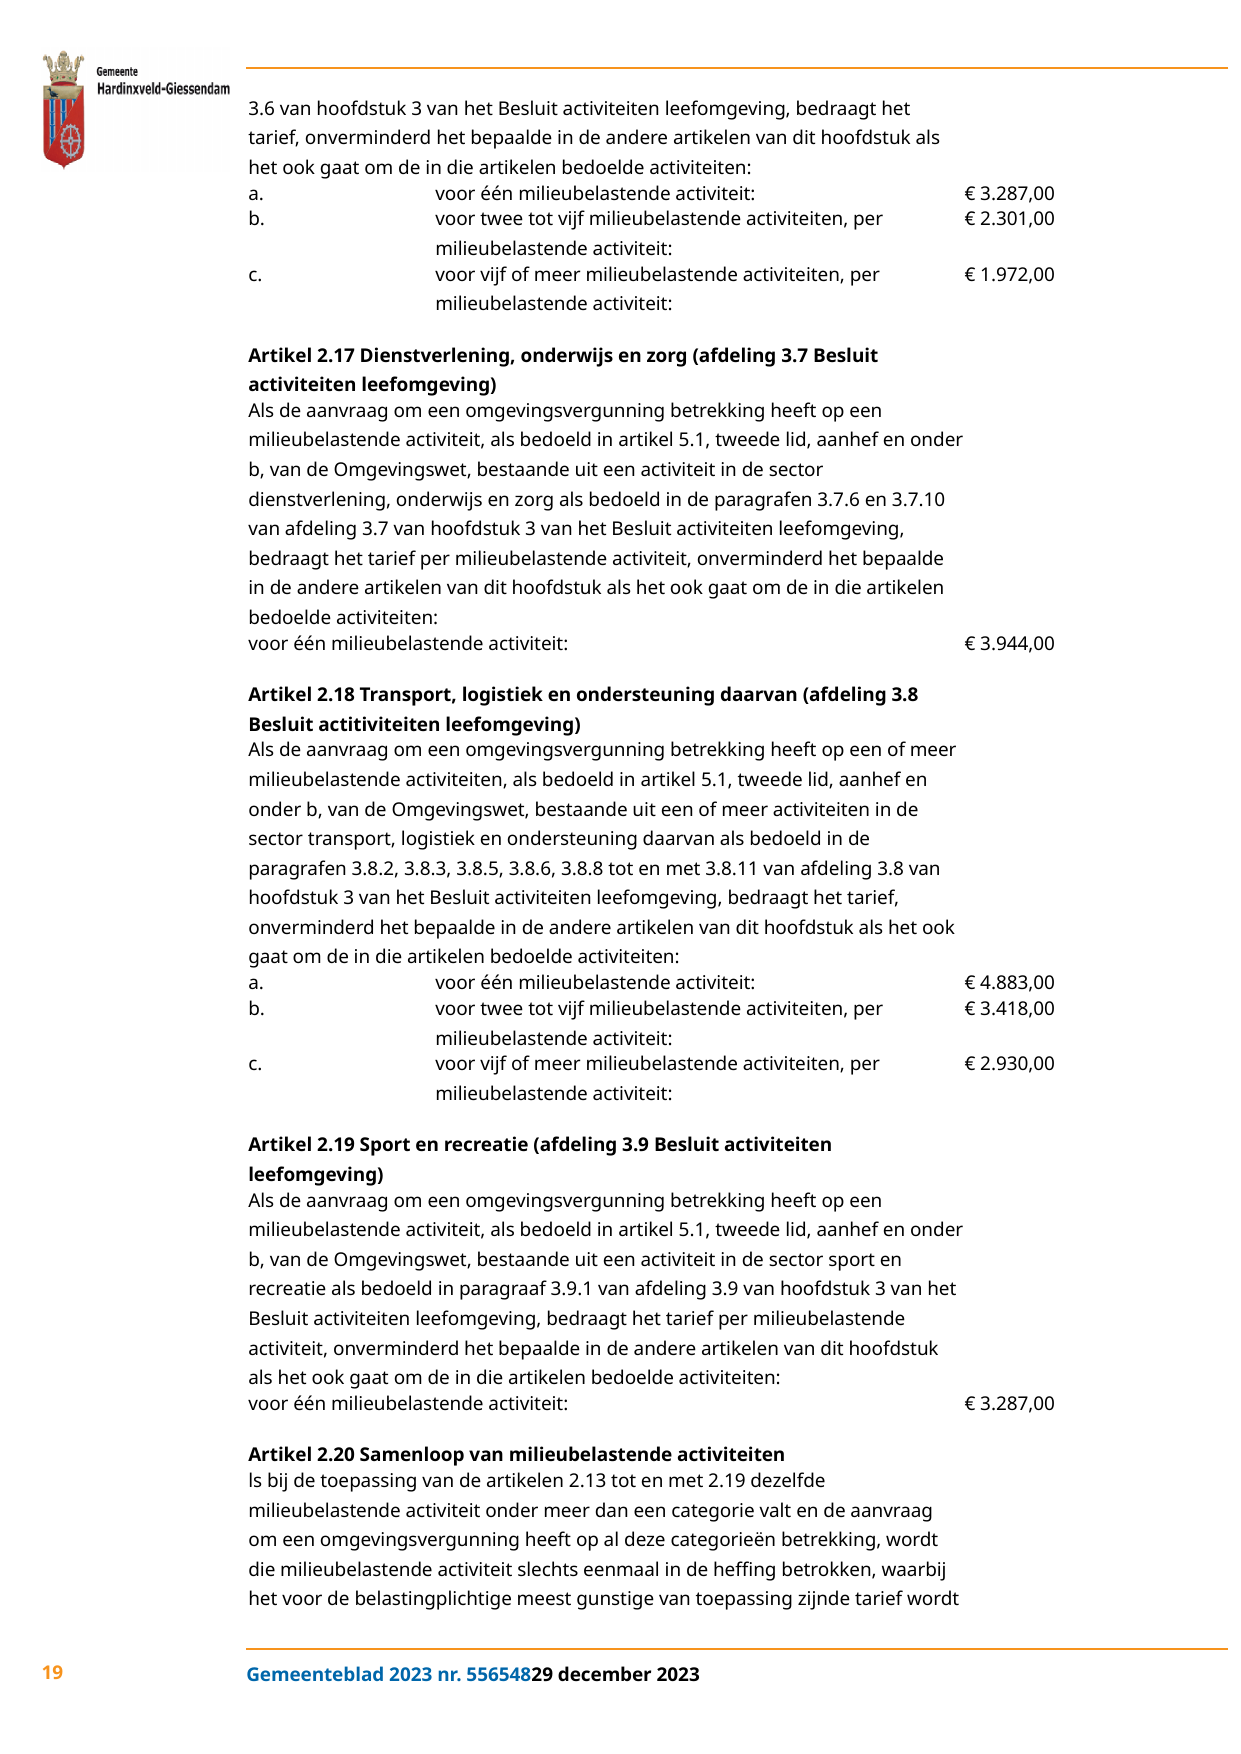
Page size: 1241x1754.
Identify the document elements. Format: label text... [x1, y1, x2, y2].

table_cell [964, 342, 1152, 397]
table_cell Artikel 2.19 Sport en recreatie (afdeling 3.9 Besluit activiteiten leefomgeving) [248, 1132, 964, 1187]
table_cell € 1.972,00 [964, 261, 1152, 316]
table_cell voor vijf of meer milieubelastende activiteiten, per milieubelastende activiteit: [435, 1051, 964, 1106]
picture [41, 47, 231, 172]
table_cell Als de aanvraag om een omgevingsvergunning betrekking heeft op een milieubelastende activiteit, als bedoeld in artikel 5.1, tweede lid, aanhef en onder b, van de Omgevingswet, bestaande uit een activiteit in de sector sport en recreatie als bedoeld in paragraaf 3.9.1 van afdeling 3.9 van hoofdstuk 3 van het Besluit activiteiten leefomgeving, bedraagt het tarief per milieubelastende activiteit, onverminderd het bepaalde in de andere artikelen van dit hoofdstuk als het ook gaat om de in die artikelen bedoelde activiteiten: [248, 1187, 964, 1390]
table_cell € 3.287,00 [964, 1390, 1152, 1416]
table_cell a. [248, 180, 435, 205]
table_cell voor twee tot vijf milieubelastende activiteiten, per milieubelastende activiteit: [435, 995, 964, 1051]
table_cell c. [248, 1051, 435, 1106]
table_cell Artikel 2.17 Dienstverlening, onderwijs en zorg (afdeling 3.7 Besluit activiteiten leefomgeving) [248, 342, 964, 397]
table_cell voor één milieubelastende activiteit: [248, 1390, 964, 1416]
table_cell voor één milieubelastende activiteit: [248, 630, 964, 656]
table_cell [248, 656, 1152, 681]
table_cell b. [248, 205, 435, 261]
table_cell voor vijf of meer milieubelastende activiteiten, per milieubelastende activiteit: [435, 261, 964, 316]
table_cell Als de aanvraag om een omgevingsvergunning betrekking heeft op een of meer milieubelastende activiteiten, als bedoeld in artikel 5.1, tweede lid, aanhef en onder b, van de Omgevingswet, bestaande uit een of meer activiteiten in de sector transport, logistiek en ondersteuning daarvan als bedoeld in de paragrafen 3.8.2, 3.8.3, 3.8.5, 3.8.6, 3.8.8 tot en met 3.8.11 van afdeling 3.8 van hoofdstuk 3 van het Besluit activiteiten leefomgeving, bedraagt het tarief, onverminderd het bepaalde in de andere artikelen van dit hoofdstuk als het ook gaat om de in die artikelen bedoelde activiteiten: [248, 737, 964, 969]
table_cell € 2.301,00 [964, 205, 1152, 261]
table_cell c. [248, 261, 435, 316]
table_cell [248, 316, 1152, 342]
table_cell [964, 1442, 1152, 1467]
table_cell voor twee tot vijf milieubelastende activiteiten, per milieubelastende activiteit: [435, 205, 964, 261]
table_cell a. [248, 970, 435, 995]
table_cell € 4.883,00 [964, 970, 1152, 995]
table_cell [964, 1467, 1152, 1611]
table_cell € 3.418,00 [964, 995, 1152, 1051]
table_cell [964, 737, 1152, 969]
table_cell [248, 1106, 1152, 1132]
table_cell Artikel 2.18 Transport, logistiek en ondersteuning daarvan (afdeling 3.8 Besluit actitiviteiten leefomgeving) [248, 681, 964, 737]
table_cell voor één milieubelastende activiteit: [435, 180, 964, 205]
table_cell [964, 95, 1152, 180]
table_cell [964, 1132, 1152, 1187]
table_cell 3.6 van hoofdstuk 3 van het Besluit activiteiten leefomgeving, bedraagt het tarief, onverminderd het bepaalde in de andere artikelen van dit hoofdstuk als het ook gaat om de in die artikelen bedoelde activiteiten: [248, 95, 964, 180]
table_cell b. [248, 995, 435, 1051]
table_cell [964, 1187, 1152, 1390]
table_cell € 2.930,00 [964, 1051, 1152, 1106]
table_cell € 3.944,00 [964, 630, 1152, 656]
table_cell € 3.287,00 [964, 180, 1152, 205]
table_cell [964, 397, 1152, 630]
table_cell [248, 1416, 1152, 1442]
table_cell ls bij de toepassing van de artikelen 2.13 tot en met 2.19 dezelfde milieubelastende activiteit onder meer dan een categorie valt en de aanvraag om een omgevingsvergunning heeft op al deze categorieën betrekking, wordt die milieubelastende activiteit slechts eenmaal in de heffing betrokken, waarbij het voor de belastingplichtige meest gunstige van toepassing zijnde tarief wordt [248, 1467, 964, 1611]
table_cell voor één milieubelastende activiteit: [435, 970, 964, 995]
table_cell [964, 681, 1152, 737]
table_cell Als de aanvraag om een omgevingsvergunning betrekking heeft op een milieubelastende activiteit, als bedoeld in artikel 5.1, tweede lid, aanhef en onder b, van de Omgevingswet, bestaande uit een activiteit in de sector dienstverlening, onderwijs en zorg als bedoeld in de paragrafen 3.7.6 en 3.7.10 van afdeling 3.7 van hoofdstuk 3 van het Besluit activiteiten leefomgeving, bedraagt het tarief per milieubelastende activiteit, onverminderd het bepaalde in de andere artikelen van dit hoofdstuk als het ook gaat om de in die artikelen bedoelde activiteiten: [248, 397, 964, 630]
table_cell Artikel 2.20 Samenloop van milieubelastende activiteiten [248, 1442, 964, 1467]
